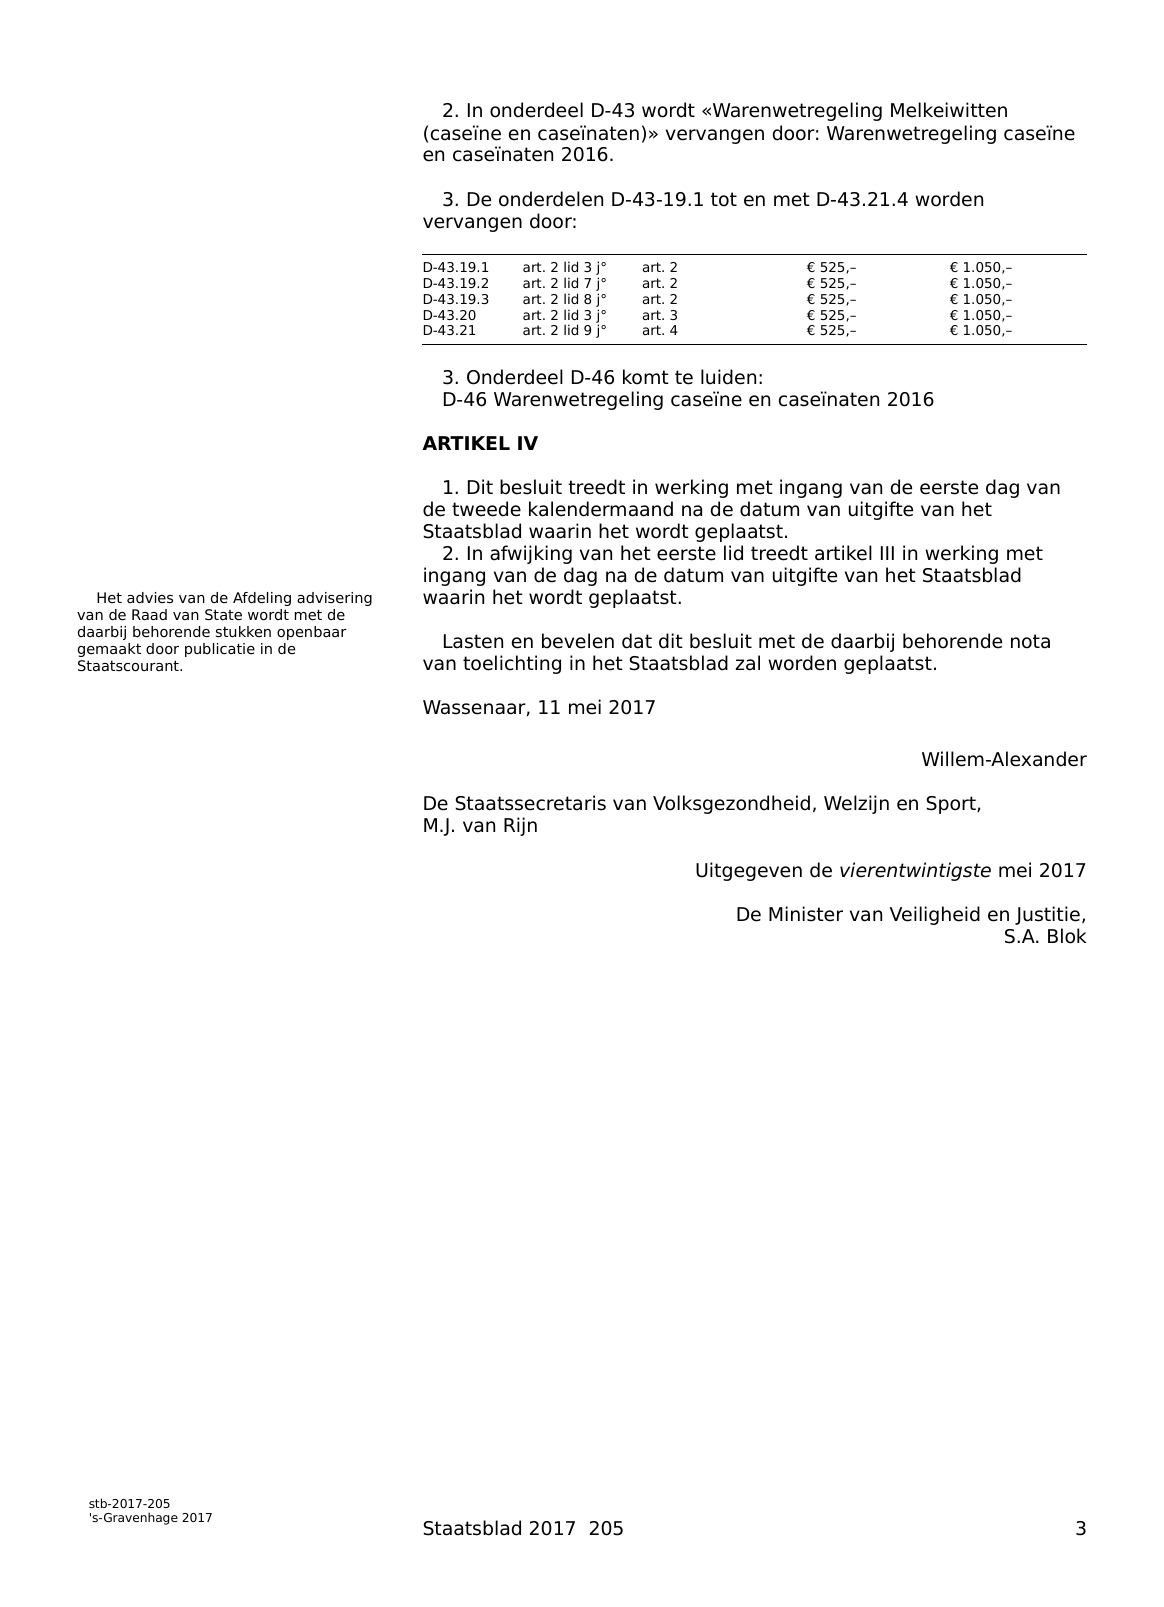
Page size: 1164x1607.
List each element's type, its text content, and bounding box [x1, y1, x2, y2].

text 's-Gravenhage 2017 [88, 1511, 323, 1525]
table_cell art. 2 lid 7 j° [516, 276, 636, 292]
text 1. Dit besluit treedt in werking met ingang van de eerste dag van de tweede kalendermaand na de datum van uitgifte van het Staatsblad waarin het wordt geplaatst. [422, 477, 1087, 543]
table_cell art. 4 [636, 323, 801, 343]
table_cell art. 3 [636, 307, 801, 323]
text De Staatssecretaris van Volksgezondheid, Welzijn en Sport, M.J. van Rijn [422, 793, 1087, 837]
table_cell art. 2 lid 3 j° [516, 307, 636, 323]
text stb-2017-205 [88, 1497, 323, 1511]
table_cell art. 2 lid 9 j° [516, 323, 636, 343]
text 3. Onderdeel D-46 komt te luiden: [422, 367, 1087, 389]
table_cell D-43.19.3 [422, 292, 516, 307]
table_cell D-43.21 [422, 323, 516, 343]
text De Minister van Veiligheid en Justitie, S.A. Blok [422, 904, 1087, 948]
table_cell D-43.20 [422, 307, 516, 323]
table_header art. 2 lid 3 j° [516, 255, 636, 276]
table_cell D-43.19.2 [422, 276, 516, 292]
table_cell € 1.050,– [944, 307, 1087, 323]
table_header D-43.19.1 [422, 255, 516, 276]
subtitle ARTIKEL IV [422, 433, 1087, 455]
table_cell € 525,– [801, 323, 944, 343]
table_cell € 525,– [801, 307, 944, 323]
table_cell art. 2 [636, 276, 801, 292]
text Wassenaar, 11 mei 2017 [422, 697, 1087, 719]
text Het advies van de Afdeling advisering van de Raad van State wordt met de daarbij behorende stukken openbaar gemaakt door publicatie in de Staatscourant. [77, 590, 396, 675]
table_cell € 1.050,– [944, 323, 1087, 343]
table_cell € 525,– [801, 292, 944, 307]
table_cell art. 2 lid 8 j° [516, 292, 636, 307]
table_cell art. 2 [636, 292, 801, 307]
text Willem-Alexander [422, 749, 1087, 771]
table_header € 525,– [801, 255, 944, 276]
table_header € 1.050,– [944, 255, 1087, 276]
text 2. In afwijking van het eerste lid treedt artikel III in werking met ingang van de dag na de datum van uitgifte van het Staatsblad waarin het wordt geplaatst. [422, 543, 1087, 609]
table_cell € 1.050,– [944, 276, 1087, 292]
text Lasten en bevelen dat dit besluit met de daarbij behorende nota van toelichting in het Staatsblad zal worden geplaatst. [422, 631, 1087, 675]
text 2. In onderdeel D-43 wordt «Warenwetregeling Melkeiwitten (caseïne en caseïnaten)» vervangen door: Warenwetregeling caseïne en caseïnaten 2016. [422, 100, 1087, 166]
text Uitgegeven de vierentwintigste mei 2017 [422, 859, 1087, 881]
table_header art. 2 [636, 255, 801, 276]
text 3. De onderdelen D-43-19.1 tot en met D-43.21.4 worden vervangen door: [422, 188, 1087, 232]
text D-46 Warenwetregeling caseïne en caseïnaten 2016 [422, 389, 1087, 411]
table_cell € 525,– [801, 276, 944, 292]
table_cell € 1.050,– [944, 292, 1087, 307]
